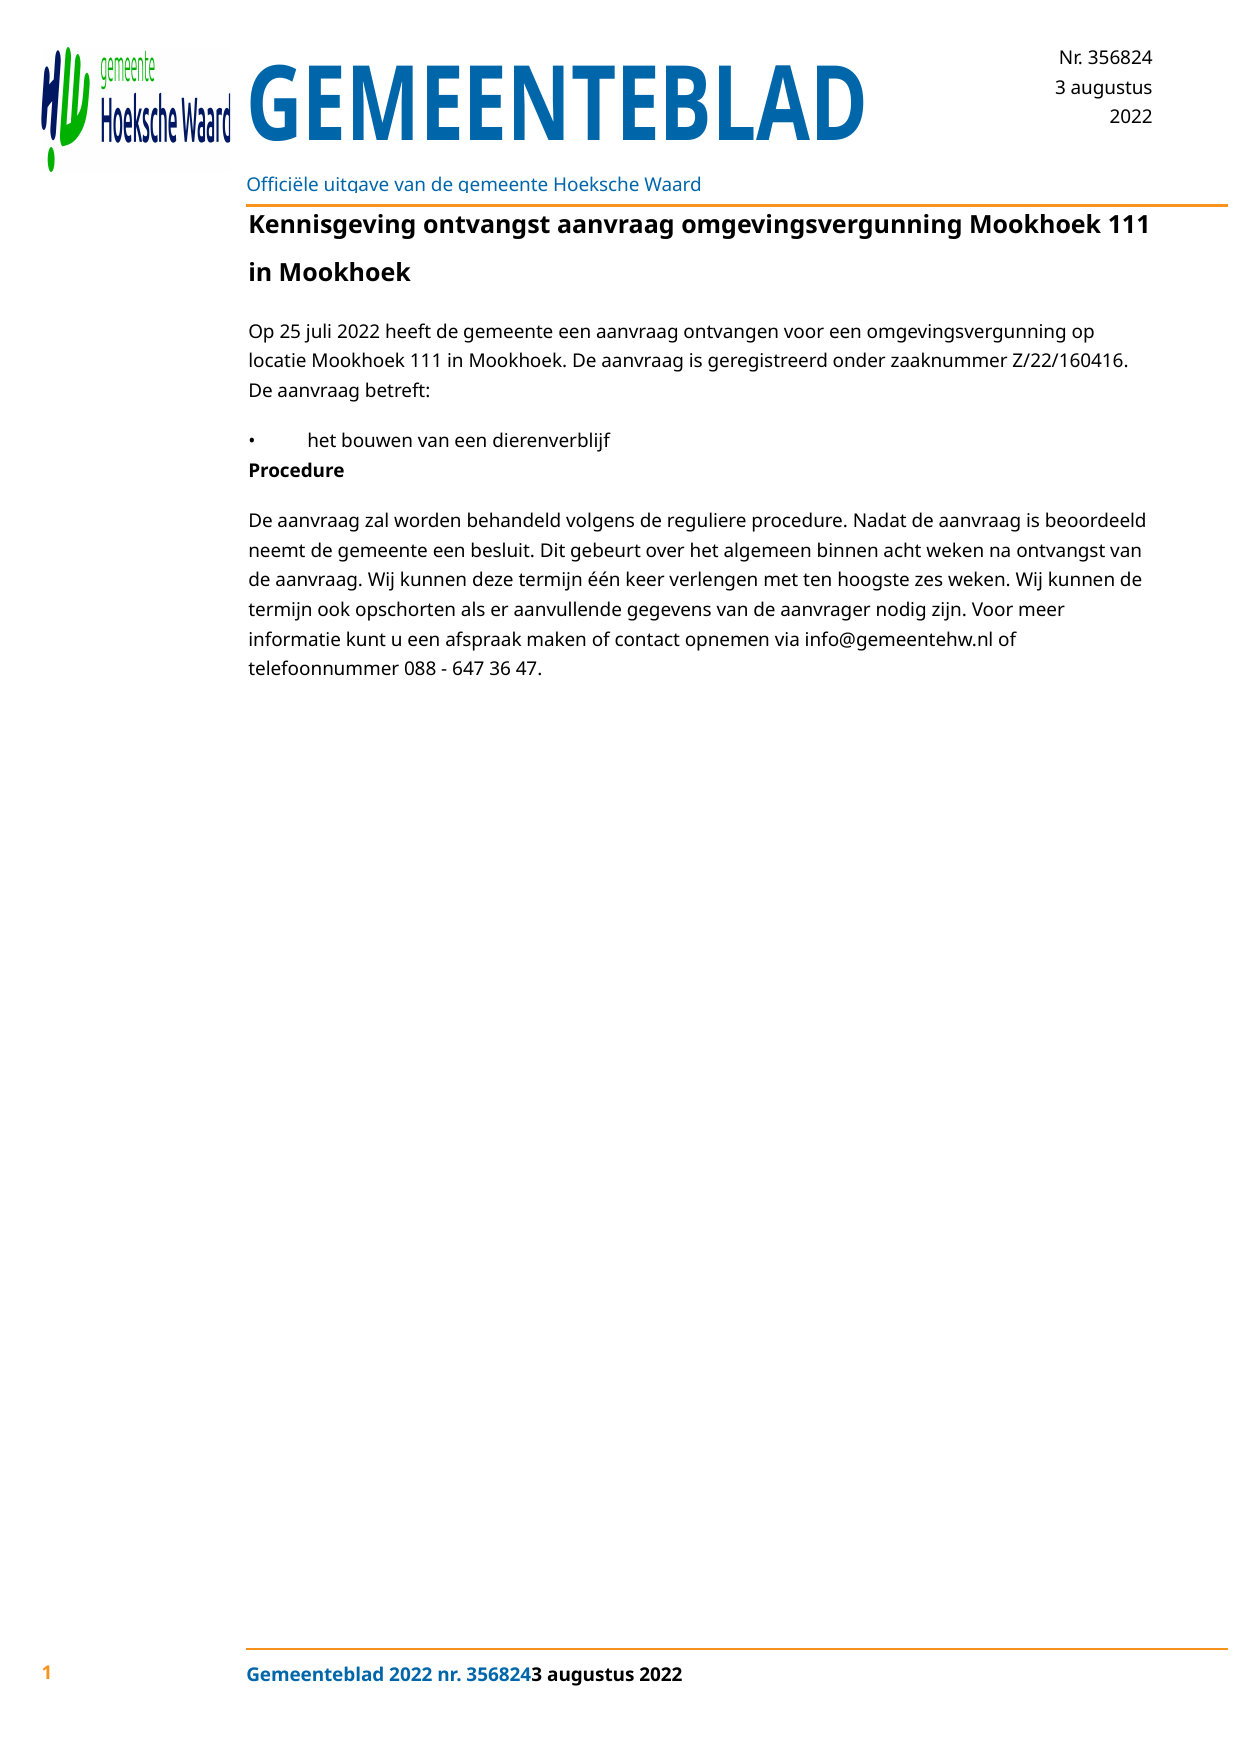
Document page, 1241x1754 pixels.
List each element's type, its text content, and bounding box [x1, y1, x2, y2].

text Procedure [248, 457, 1152, 483]
text De aanvraag zal worden behandeld volgens de reguliere procedure. Nadat de aanvraag is beoordeeld neemt de gemeente een besluit. Dit gebeurt over het algemeen binnen acht weken na ontvangst van de aanvraag. Wij kunnen deze termijn één keer verlengen met ten hoogste zes weken. Wij kunnen de termijn ook opschorten als er aanvullende gegevens van de aanvrager nodig zijn. Voor meer informatie kunt u een afspraak maken of contact opnemen via info@gemeentehw.nl of telefoonnummer 088 - 647 36 47. [248, 507, 1152, 681]
text Kennisgeving ontvangst aanvraag omgevingsvergunning Mookhoek 111 in Mookhoek [248, 207, 1152, 288]
list het bouwen van een dierenverblijf [248, 427, 1152, 453]
text Op 25 juli 2022 heeft de gemeente een aanvraag ontvangen voor een omgevingsvergunning op locatie Mookhoek 111 in Mookhoek. De aanvraag is geregistreerd onder zaaknummer Z/22/160416. De aanvraag betreft: [248, 318, 1152, 403]
picture [41, 47, 231, 172]
